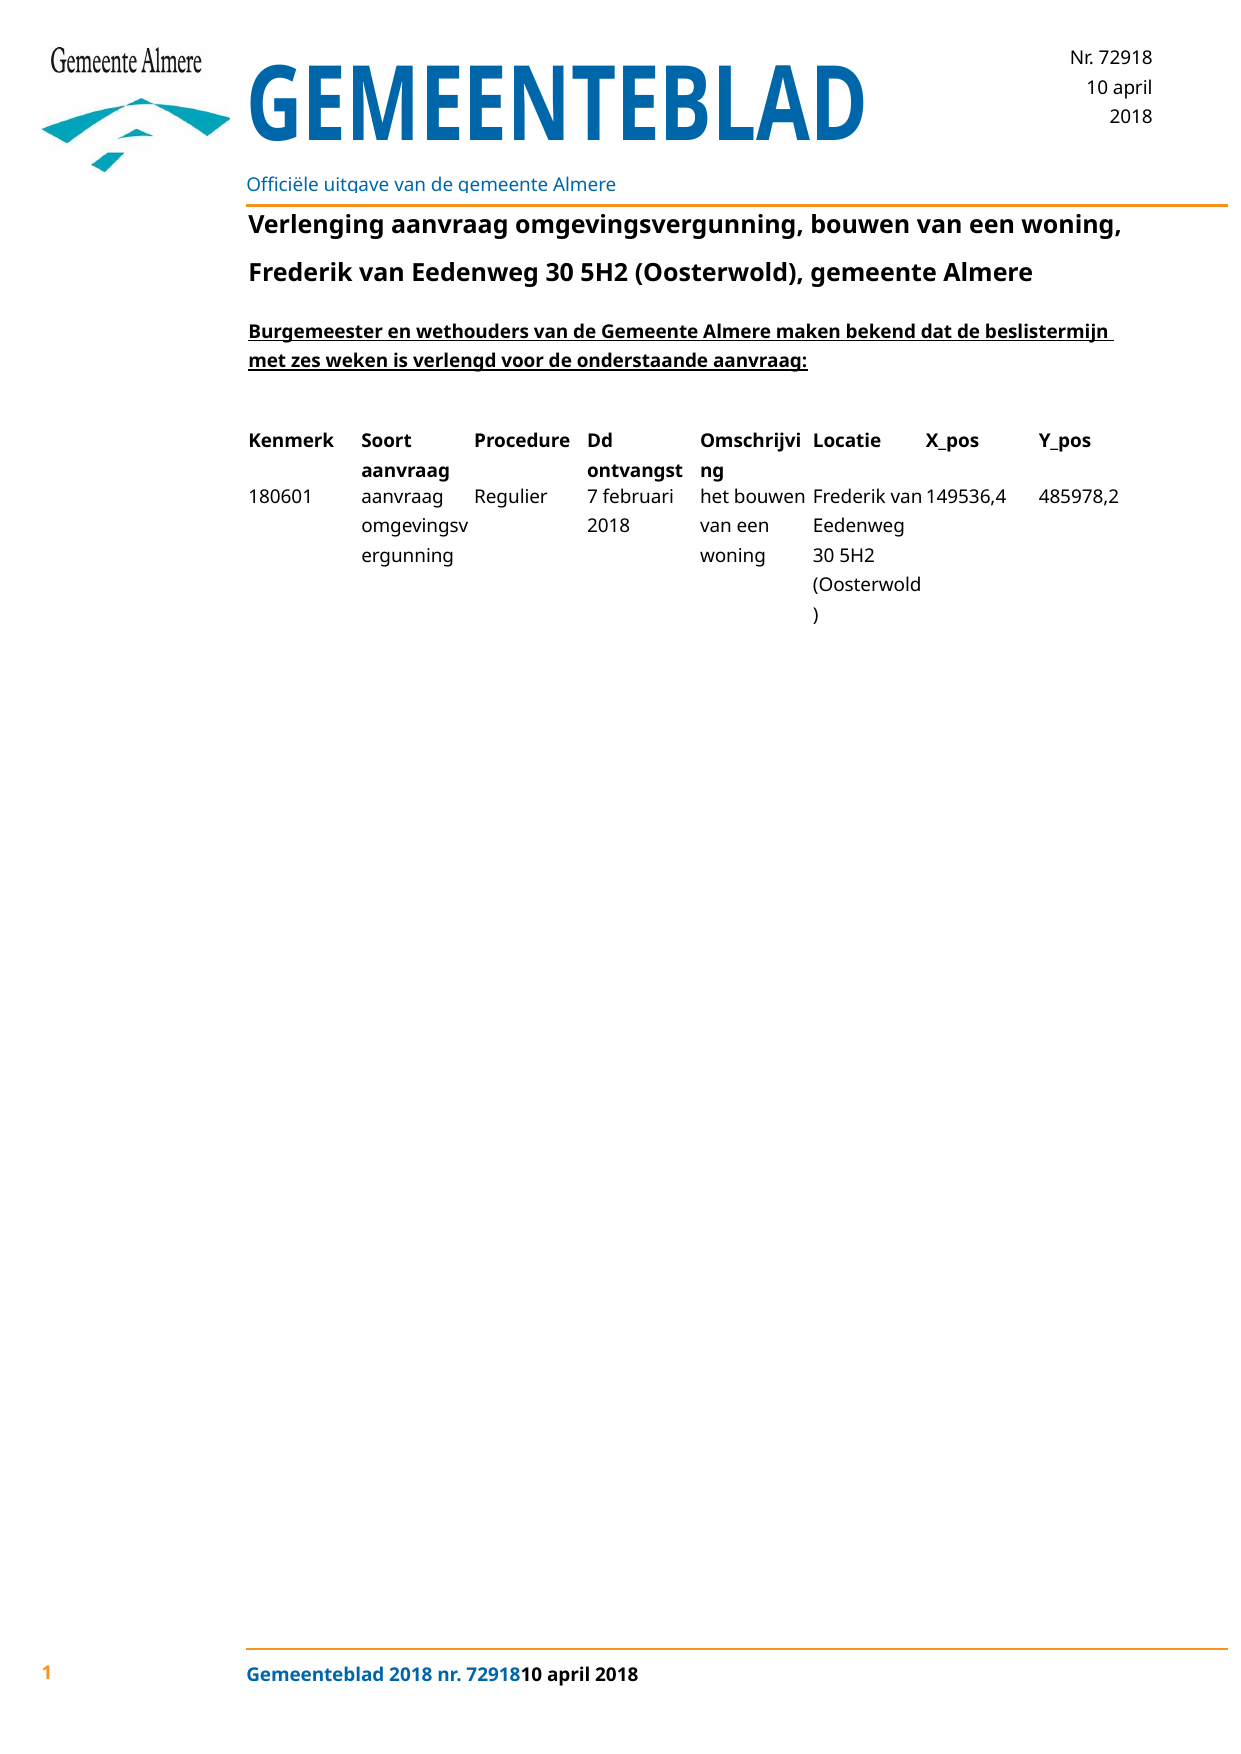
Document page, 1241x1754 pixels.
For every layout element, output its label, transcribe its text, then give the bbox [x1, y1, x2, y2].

table_cell Frederik van Eedenweg 30 5H2 (Oosterwold) [813, 483, 926, 627]
text Verlenging aanvraag omgevingsvergunning, bouwen van een woning, Frederik van Eedenweg 30 5H2 (Oosterwold), gemeente Almere [248, 207, 1152, 288]
table_header Kenmerk [248, 428, 361, 483]
table_cell Regulier [474, 483, 587, 627]
table_cell 149536,4 [926, 483, 1038, 627]
table_cell 485978,2 [1039, 483, 1152, 627]
table_header Locatie [813, 428, 926, 483]
table_cell 180601 [248, 483, 361, 627]
picture [41, 47, 231, 172]
table_header Procedure [474, 428, 587, 483]
table_cell aanvraag omgevingsvergunning [361, 483, 474, 627]
table_header X_pos [926, 428, 1038, 483]
text Burgemeester en wethouders van de Gemeente Almere maken bekend dat de beslistermijn met zes weken is verlengd voor de onderstaande aanvraag: [248, 318, 1152, 373]
table_cell het bouwen van een woning [700, 483, 813, 627]
table_header Soort aanvraag [361, 428, 474, 483]
table_header Y_pos [1039, 428, 1152, 483]
table_cell 7 februari 2018 [587, 483, 700, 627]
table_header Dd ontvangst [587, 428, 700, 483]
table_header Omschrijving [700, 428, 813, 483]
